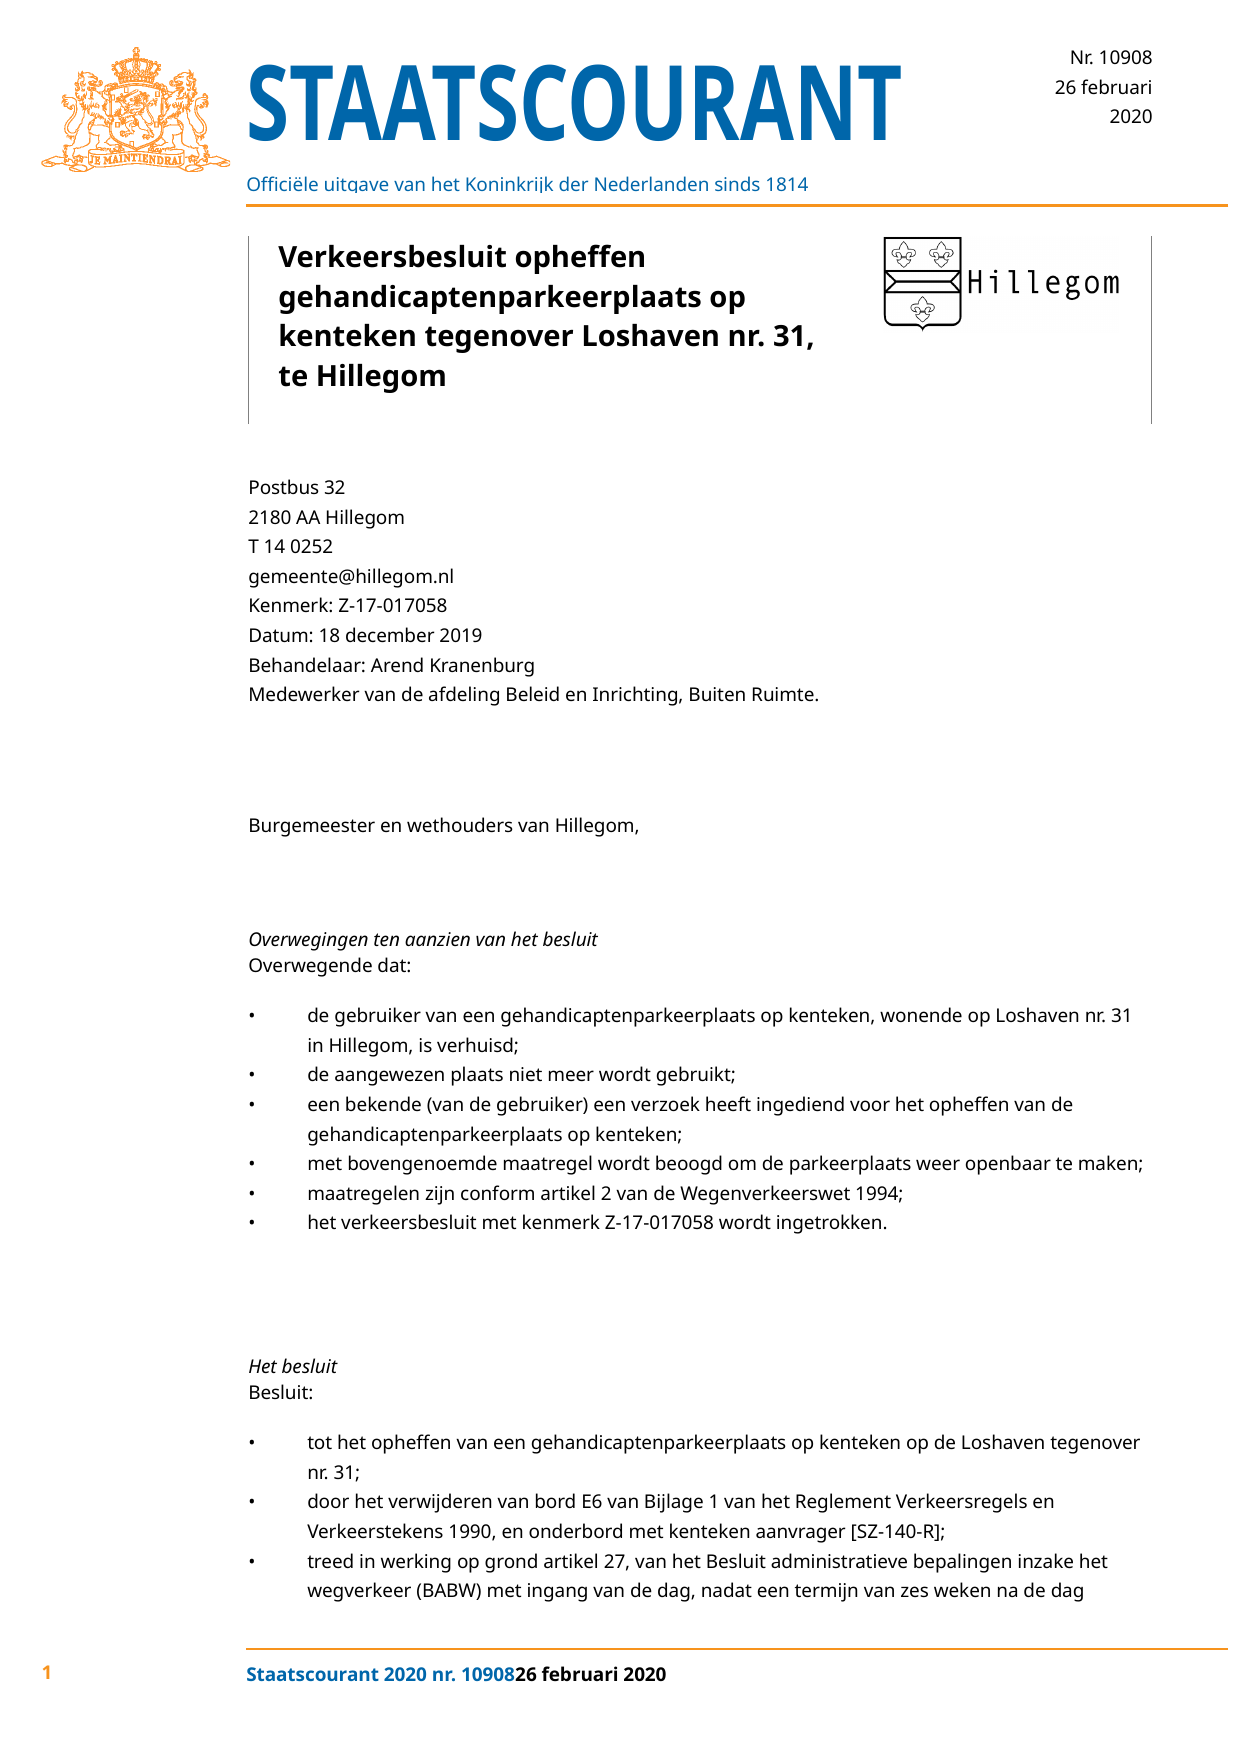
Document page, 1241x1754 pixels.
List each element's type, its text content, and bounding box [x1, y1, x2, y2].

text Overwegende dat: [248, 952, 1152, 978]
text Datum: 18 december 2019 [248, 622, 1152, 648]
text T 14 0252 [248, 533, 1152, 559]
text Overwegingen ten aanzien van het besluit [248, 926, 1152, 952]
table_header Verkeersbesluit opheffen gehandicaptenparkeerplaats op kenteken tegenover Loshaven nr. 31, te Hillegom [249, 236, 850, 424]
text Kenmerk: Z-17-017058 [248, 593, 1152, 618]
list maatregelen zijn conform artikel 2 van de Wegenverkeerswet 1994; [248, 1180, 1152, 1206]
picture [41, 47, 231, 172]
table_header [1119, 236, 1151, 332]
text Postbus 32 [248, 474, 1152, 500]
text Burgemeester en wethouders van Hillegom, [248, 812, 1152, 838]
list het verkeersbesluit met kenmerk Z-17-017058 wordt ingetrokken. [248, 1209, 1152, 1235]
text Medewerker van de afdeling Beleid en Inrichting, Buiten Ruimte. [248, 681, 1152, 707]
list tot het opheffen van een gehandicaptenparkeerplaats op kenteken op de Loshaven tegenover nr. 31; [248, 1429, 1152, 1485]
list met bovengenoemde maatregel wordt beoogd om de parkeerplaats weer openbaar te maken; [248, 1150, 1152, 1176]
table_header [850, 333, 1151, 424]
text Besluit: [248, 1379, 1152, 1405]
list treed in werking op grond artikel 27, van het Besluit administratieve bepalingen inzake het wegverkeer (BABW) met ingang van de dag, nadat een termijn van zes weken na de dag [248, 1548, 1152, 1603]
list de gebruiker van een gehandicaptenparkeerplaats op kenteken, wonende op Loshaven nr. 31 in Hillegom, is verhuisd; [248, 1002, 1152, 1058]
text gemeente@hillegom.nl [248, 563, 1152, 589]
list de aangewezen plaats niet meer wordt gebruikt; [248, 1062, 1152, 1087]
text 2180 AA Hillegom [248, 504, 1152, 530]
text Het besluit [248, 1353, 1152, 1379]
table_header [850, 236, 882, 332]
text Behandelaar: Arend Kranenburg [248, 652, 1152, 678]
list een bekende (van de gebruiker) een verzoek heeft ingediend voor het opheffen van de gehandicaptenparkeerplaats op kenteken; [248, 1091, 1152, 1146]
picture [882, 236, 1119, 333]
list door het verwijderen van bord E6 van Bijlage 1 van het Reglement Verkeersregels en Verkeerstekens 1990, en onderbord met kenteken aanvrager [SZ-140-R]; [248, 1489, 1152, 1544]
